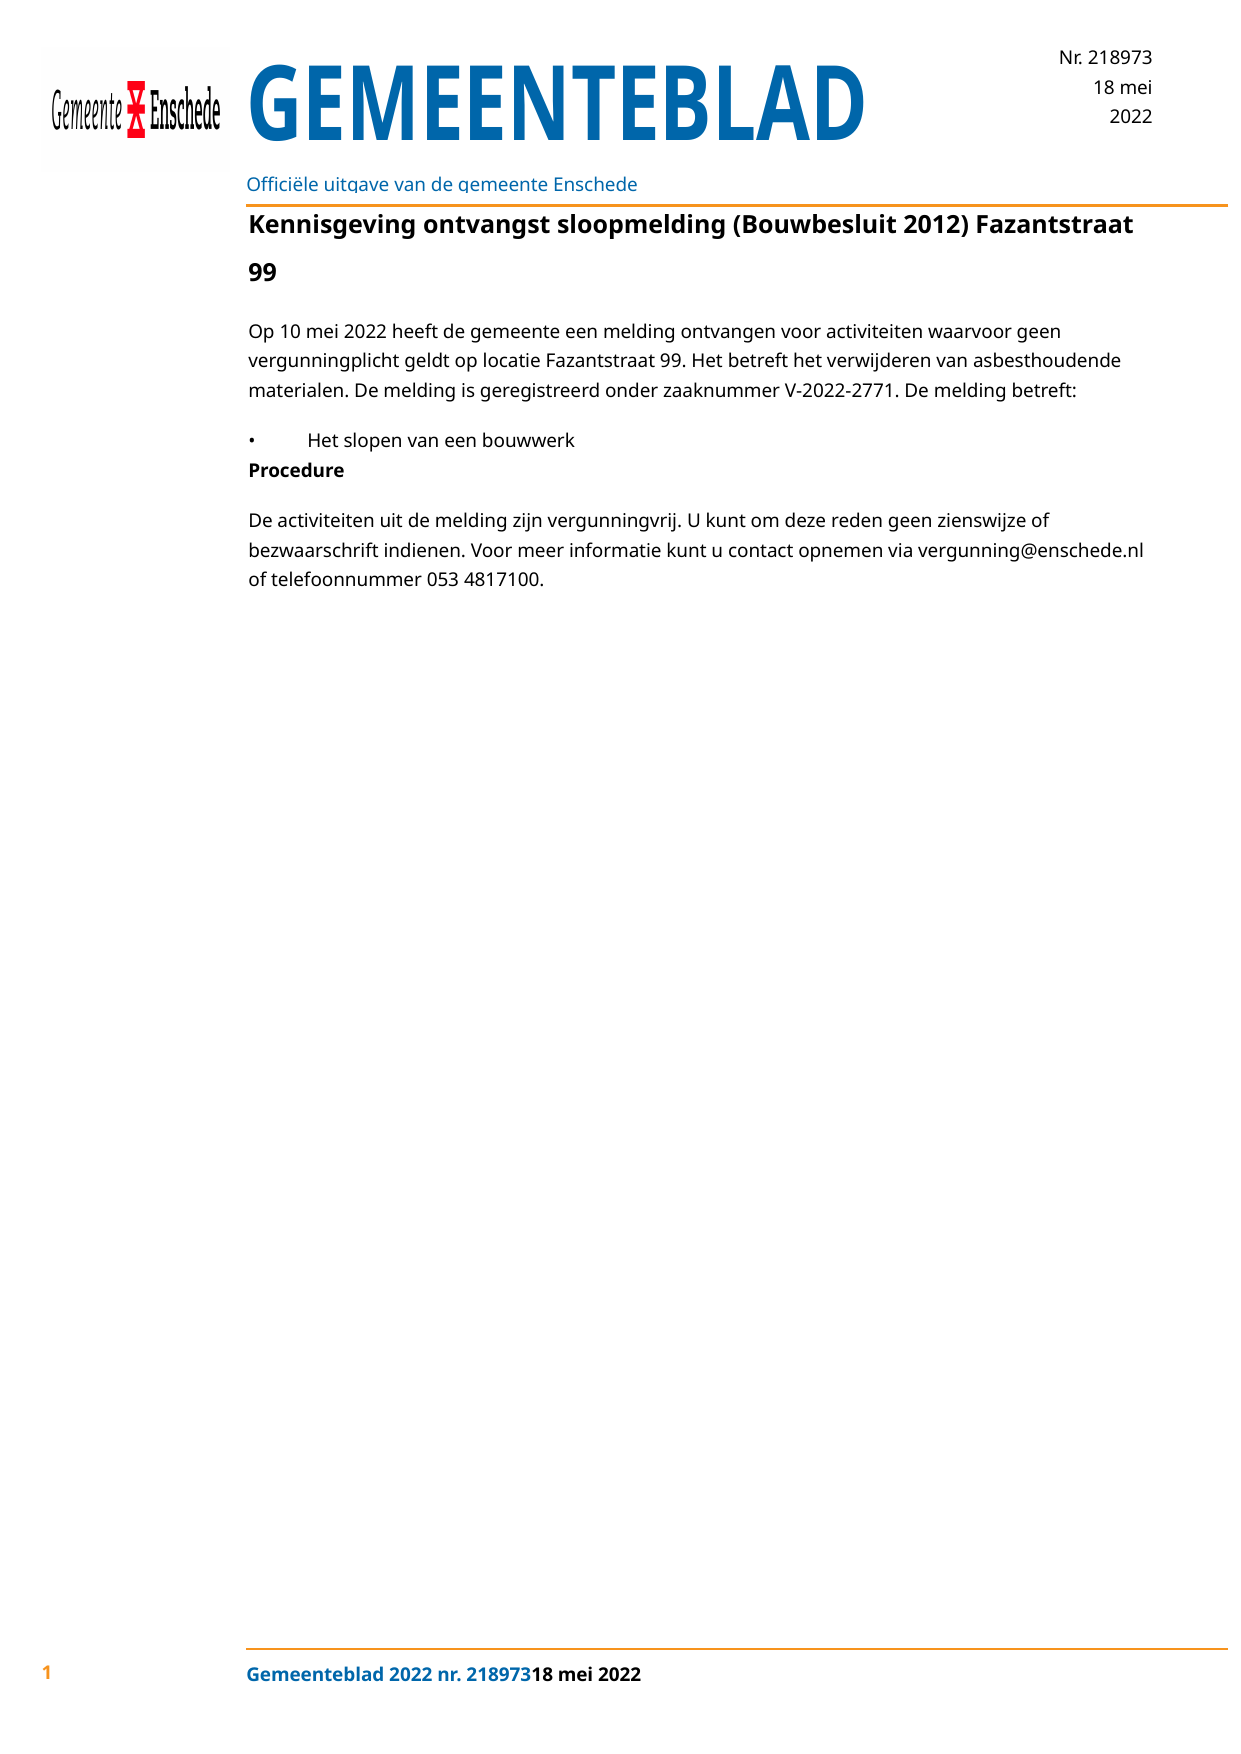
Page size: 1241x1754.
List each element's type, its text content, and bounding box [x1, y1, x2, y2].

text De activiteiten uit de melding zijn vergunningvrij. U kunt om deze reden geen zienswijze of bezwaarschrift indienen. Voor meer informatie kunt u contact opnemen via vergunning@enschede.nl of telefoonnummer 053 4817100. [248, 507, 1152, 592]
text Op 10 mei 2022 heeft de gemeente een melding ontvangen voor activiteiten waarvoor geen vergunningplicht geldt op locatie Fazantstraat 99. Het betreft het verwijderen van asbesthoudende materialen. De melding is geregistreerd onder zaaknummer V-2022-2771. De melding betreft: [248, 318, 1152, 403]
list Het slopen van een bouwwerk [248, 427, 1152, 453]
picture [41, 47, 231, 172]
text Procedure [248, 457, 1152, 483]
text Kennisgeving ontvangst sloopmelding (Bouwbesluit 2012) Fazantstraat 99 [248, 207, 1152, 288]
